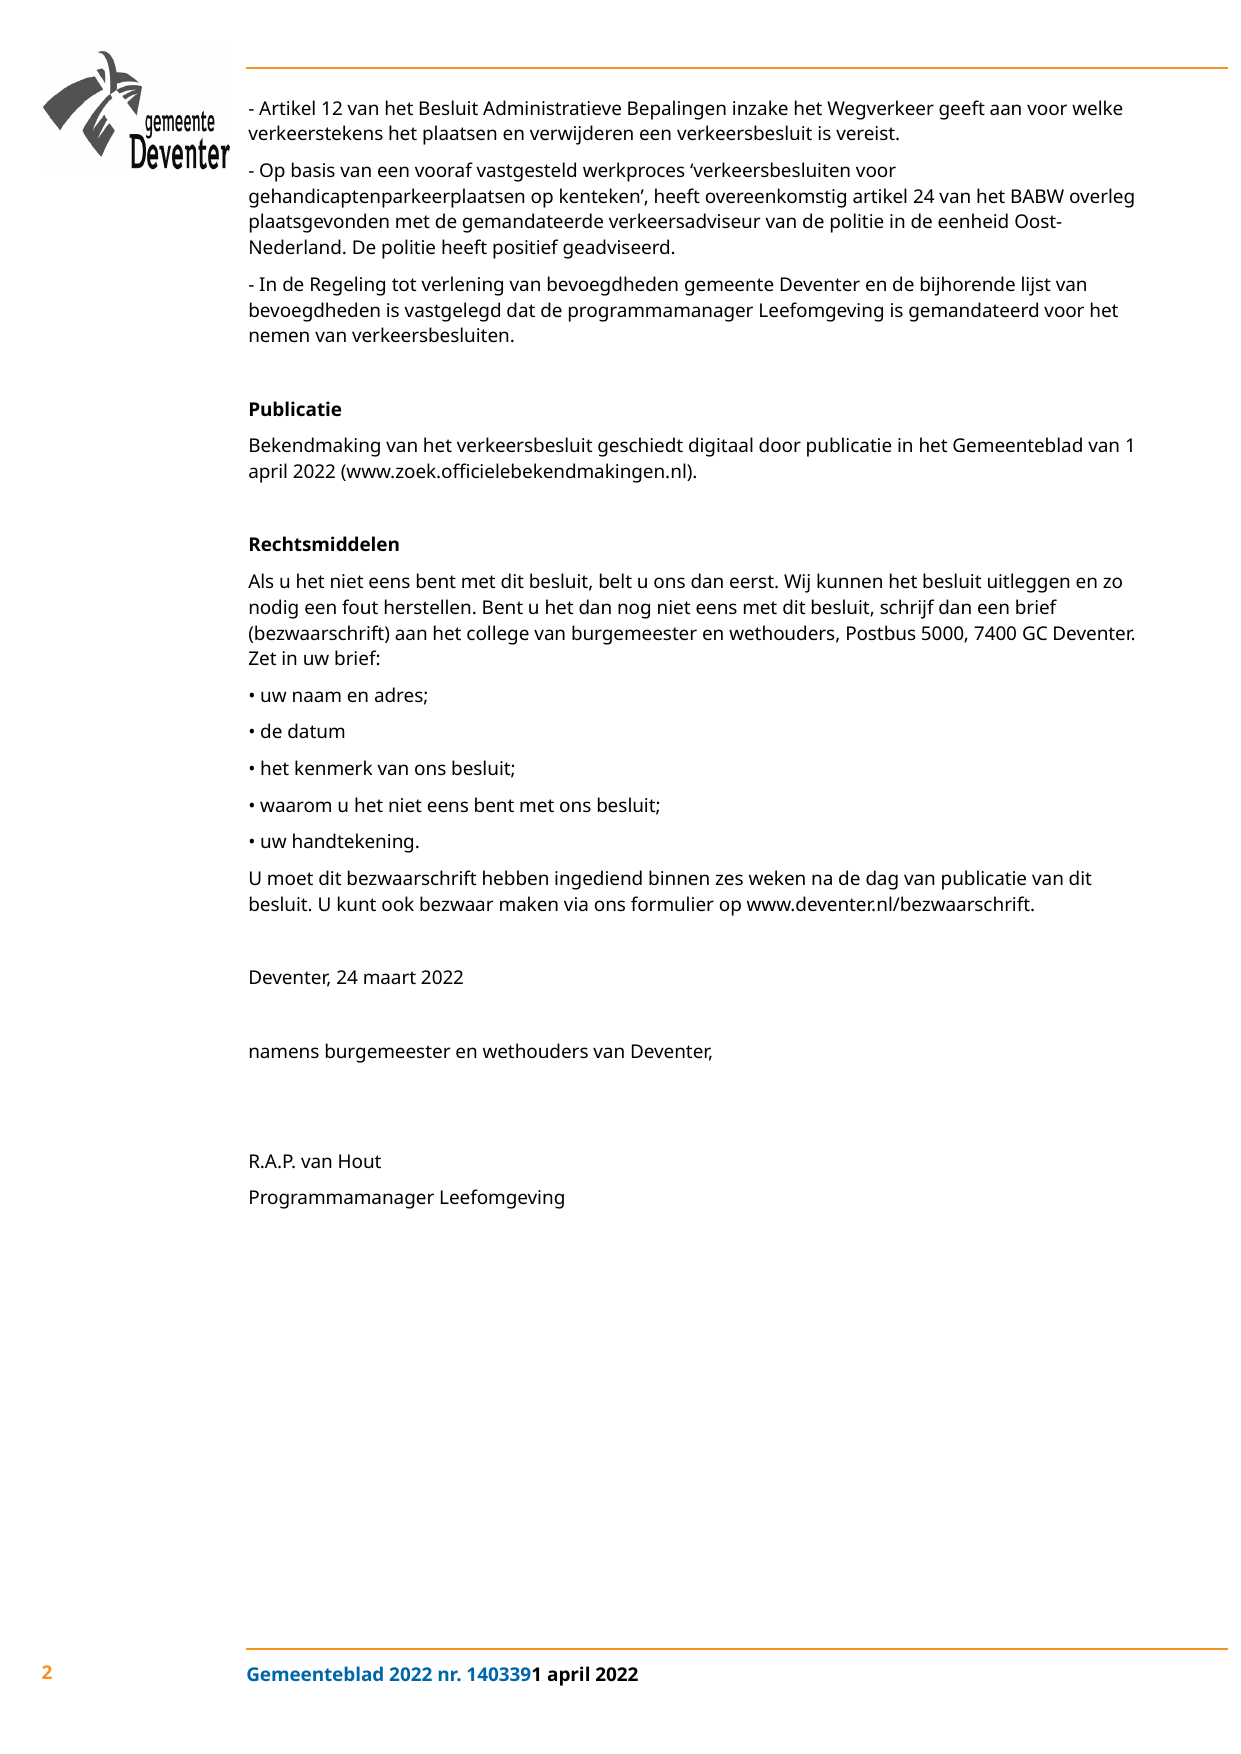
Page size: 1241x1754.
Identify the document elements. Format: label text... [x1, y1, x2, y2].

text - Artikel 12 van het Besluit Administratieve Bepalingen inzake het Wegverkeer geeft aan voor welke verkeerstekens het plaatsen en verwijderen een verkeersbesluit is vereist. [248, 95, 1152, 146]
text namens burgemeester en wethouders van Deventer, [248, 1038, 1152, 1063]
text • waarom u het niet eens bent met ons besluit; [248, 792, 1152, 818]
text - Op basis van een vooraf vastgesteld werkproces ‘verkeersbesluiten voor gehandicaptenparkeerplaatsen op kenteken’, heeft overeenkomstig artikel 24 van het BABW overleg plaatsgevonden met de gemandateerde verkeersadviseur van de politie in de eenheid Oost-Nederland. De politie heeft positief geadviseerd. [248, 157, 1152, 260]
text • het kenmerk van ons besluit; [248, 755, 1152, 781]
text • uw handtekening. [248, 829, 1152, 854]
text R.A.P. van Hout [248, 1148, 1152, 1173]
text Bekendmaking van het verkeersbesluit geschiedt digitaal door publicatie in het Gemeenteblad van 1 april 2022 (www.zoek.officielebekendmakingen.nl). [248, 432, 1152, 484]
text Deventer, 24 maart 2022 [248, 964, 1152, 990]
text U moet dit bezwaarschrift hebben ingediend binnen zes weken na de dag van publicatie van dit besluit. U kunt ook bezwaar maken via ons formulier op www.deventer.nl/bezwaarschrift. [248, 865, 1152, 917]
text Rechtsmiddelen [248, 532, 1152, 557]
text • de datum [248, 719, 1152, 744]
text Als u het niet eens bent met dit besluit, belt u ons dan eerst. Wij kunnen het besluit uitleggen en zo nodig een fout herstellen. Bent u het dan nog niet eens met dit besluit, schrijf dan een brief (bezwaarschrift) aan het college van burgemeester en wethouders, Postbus 5000, 7400 GC Deventer. Zet in uw brief: [248, 568, 1152, 671]
text • uw naam en adres; [248, 682, 1152, 708]
text - In de Regeling tot verlening van bevoegdheden gemeente Deventer en de bijhorende lijst van bevoegdheden is vastgelegd dat de programmamanager Leefomgeving is gemandateerd voor het nemen van verkeersbesluiten. [248, 271, 1152, 348]
text Programmamanager Leefomgeving [248, 1184, 1152, 1210]
picture [41, 47, 231, 172]
text Publicatie [248, 396, 1152, 422]
